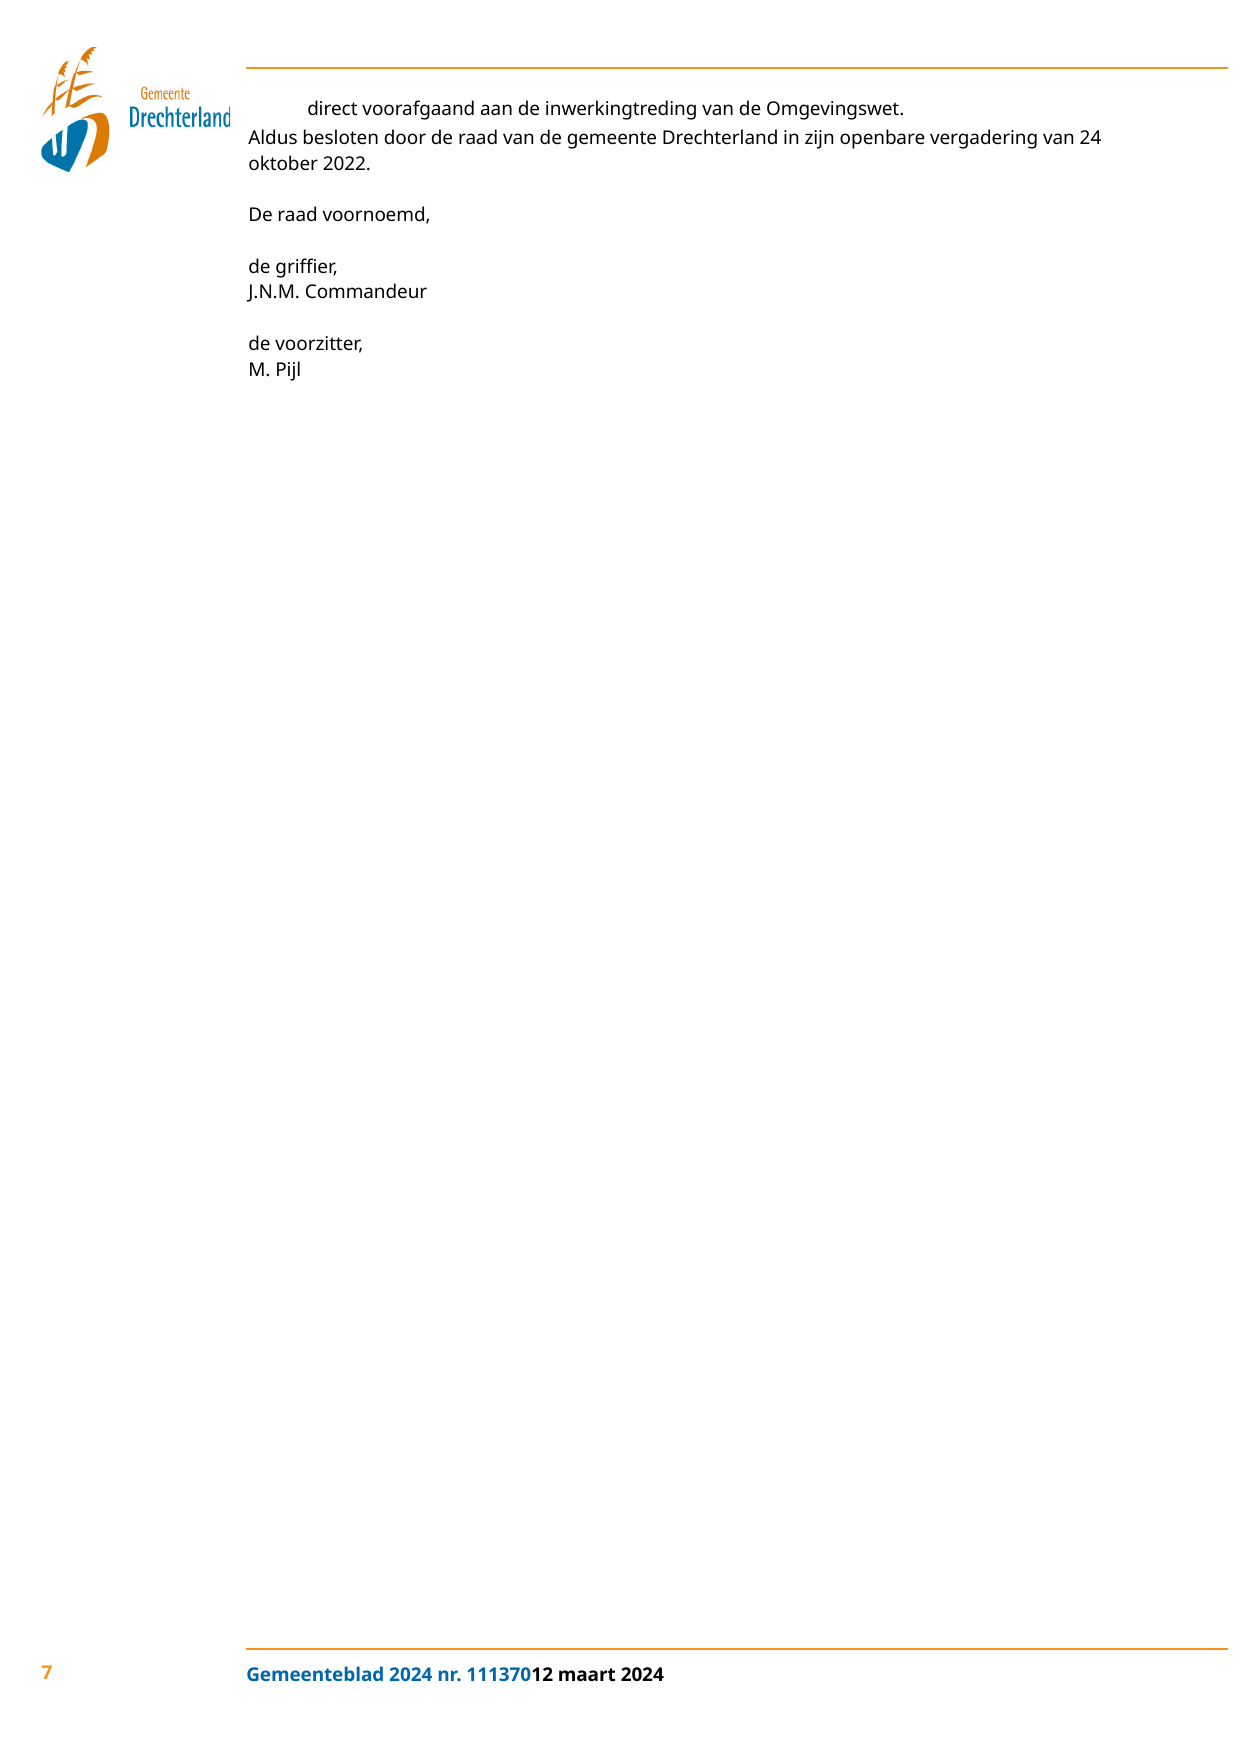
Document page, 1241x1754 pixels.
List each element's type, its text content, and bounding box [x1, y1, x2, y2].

picture [226, 115, 231, 124]
text De raad voornoemd, [248, 202, 1152, 227]
text Aldus besloten door de raad van de gemeente Drechterland in zijn openbare vergadering van 24 oktober 2022. [248, 124, 1152, 176]
text J.N.M. Commandeur [248, 279, 1152, 304]
picture [41, 158, 64, 172]
text de griffier, [248, 253, 1152, 279]
text de voorzitter, [248, 330, 1152, 356]
list direct voorafgaand aan de inwerkingtreding van de Omgevingswet. [248, 95, 1152, 121]
text M. Pijl [248, 356, 1152, 382]
picture [41, 47, 231, 172]
